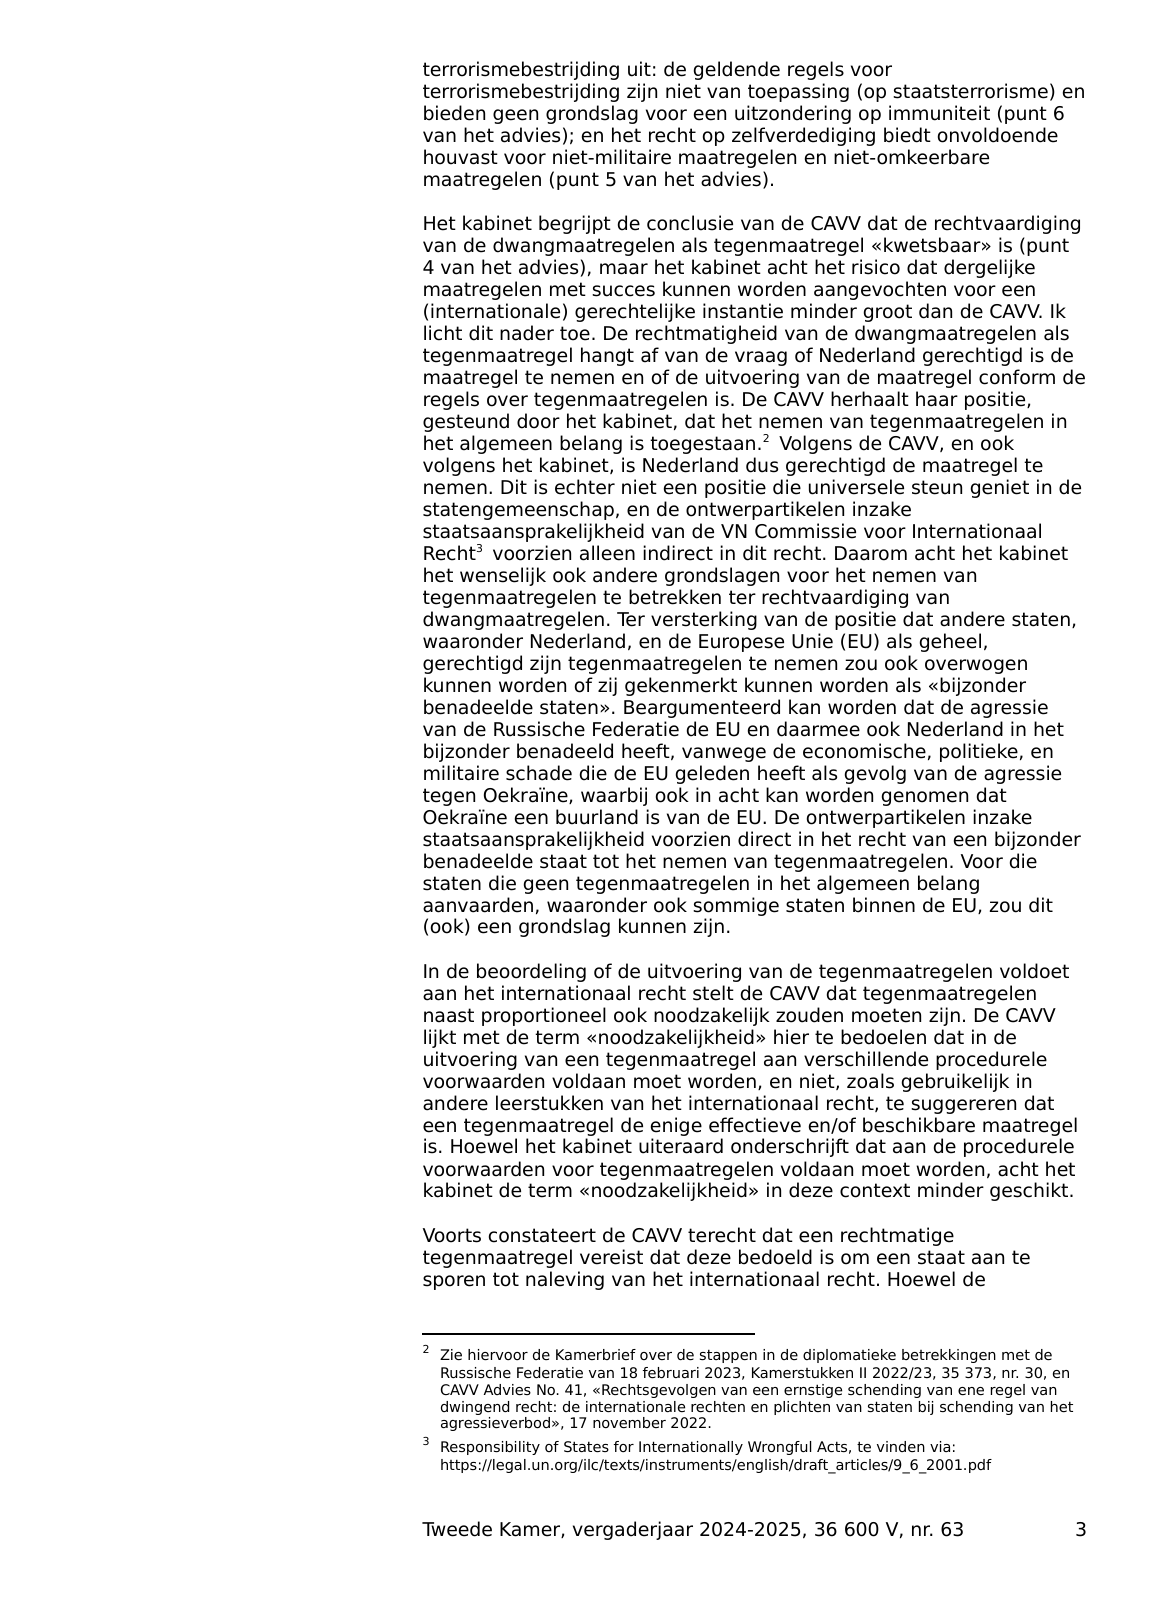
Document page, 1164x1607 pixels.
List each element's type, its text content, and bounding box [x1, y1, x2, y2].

text In de beoordeling of de uitvoering van de tegenmaatregelen voldoet aan het internationaal recht stelt de CAVV dat tegenmaatregelen naast proportioneel ook noodzakelijk zouden moeten zijn. De CAVV lijkt met de term «noodzakelijkheid» hier te bedoelen dat in de uitvoering van een tegenmaatregel aan verschillende procedurele voorwaarden voldaan moet worden, en niet, zoals gebruikelijk in andere leerstukken van het internationaal recht, te suggereren dat een tegenmaatregel de enige effectieve en/of beschikbare maatregel is. Hoewel het kabinet uiteraard onderschrijft dat aan de procedurele voorwaarden voor tegenmaatregelen voldaan moet worden, acht het kabinet de term «noodzakelijkheid» in deze context minder geschikt. [422, 961, 1087, 1202]
text Het kabinet begrijpt de conclusie van de CAVV dat de rechtvaardiging van de dwangmaatregelen als tegenmaatregel «kwetsbaar» is (punt 4 van het advies), maar het kabinet acht het risico dat dergelijke maatregelen met succes kunnen worden aangevochten voor een (internationale) gerechtelijke instantie minder groot dan de CAVV. Ik licht dit nader toe. De rechtmatigheid van de dwangmaatregelen als tegenmaatregel hangt af van de vraag of Nederland gerechtigd is de maatregel te nemen en of de uitvoering van de maatregel conform de regels over tegenmaatregelen is. De CAVV herhaalt haar positie, gesteund door het kabinet, dat het nemen van tegenmaatregelen in het algemeen belang is toegestaan. Volgens de CAVV, en ook volgens het kabinet, is Nederland dus gerechtigd de maatregel te nemen. Dit is echter niet een positie die universele steun geniet in de statengemeenschap, en de ontwerpartikelen inzake staatsaansprakelijkheid van de VN Commissie voor Internationaal Recht voorzien alleen indirect in dit recht. Daarom acht het kabinet het wenselijk ook andere grondslagen voor het nemen van tegenmaatregelen te betrekken ter rechtvaardiging van dwangmaatregelen. Ter versterking van de positie dat andere staten, waaronder Nederland, en de Europese Unie (EU) als geheel, gerechtigd zijn tegenmaatregelen te nemen zou ook overwogen kunnen worden of zij gekenmerkt kunnen worden als «bijzonder benadeelde staten». Beargumenteerd kan worden dat de agressie van de Russische Federatie de EU en daarmee ook Nederland in het bijzonder benadeeld heeft, vanwege de economische, politieke, en militaire schade die de EU geleden heeft als gevolg van de agressie tegen Oekraïne, waarbij ook in acht kan worden genomen dat Oekraïne een buurland is van de EU. De ontwerpartikelen inzake staatsaansprakelijkheid voorzien direct in het recht van een bijzonder benadeelde staat tot het nemen van tegenmaatregelen. Voor die staten die geen tegenmaatregelen in het algemeen belang aanvaarden, waaronder ook sommige staten binnen de EU, zou dit (ook) een grondslag kunnen zijn. [422, 213, 1087, 938]
text Responsibility of States for Internationally Wrongful Acts, te vinden via: https://legal.un.org/ilc/texts/instruments/english/draft_articles/9_6_2001.pdf [422, 1435, 1087, 1474]
text Zie hiervoor de Kamerbrief over de stappen in de diplomatieke betrekkingen met de Russische Federatie van 18 februari 2023, Kamerstukken II 2022/23, 35 373, nr. 30, en CAVV Advies No. 41, «Rechtsgevolgen van een ernstige schending van ene regel van dwingend recht: de internationale rechten en plichten van staten bij schending van het agressieverbod», 17 november 2022. [422, 1343, 1087, 1432]
text Voorts constateert de CAVV terecht dat een rechtmatige tegenmaatregel vereist dat deze bedoeld is om een staat aan te sporen tot naleving van het internationaal recht. Hoewel de [422, 1224, 1087, 1291]
text terrorismebestrijding uit: de geldende regels voor terrorismebestrijding zijn niet van toepassing (op staatsterrorisme) en bieden geen grondslag voor een uitzondering op immuniteit (punt 6 van het advies); en het recht op zelfverdediging biedt onvoldoende houvast voor niet-militaire maatregelen en niet-omkeerbare maatregelen (punt 5 van het advies). [422, 59, 1087, 191]
